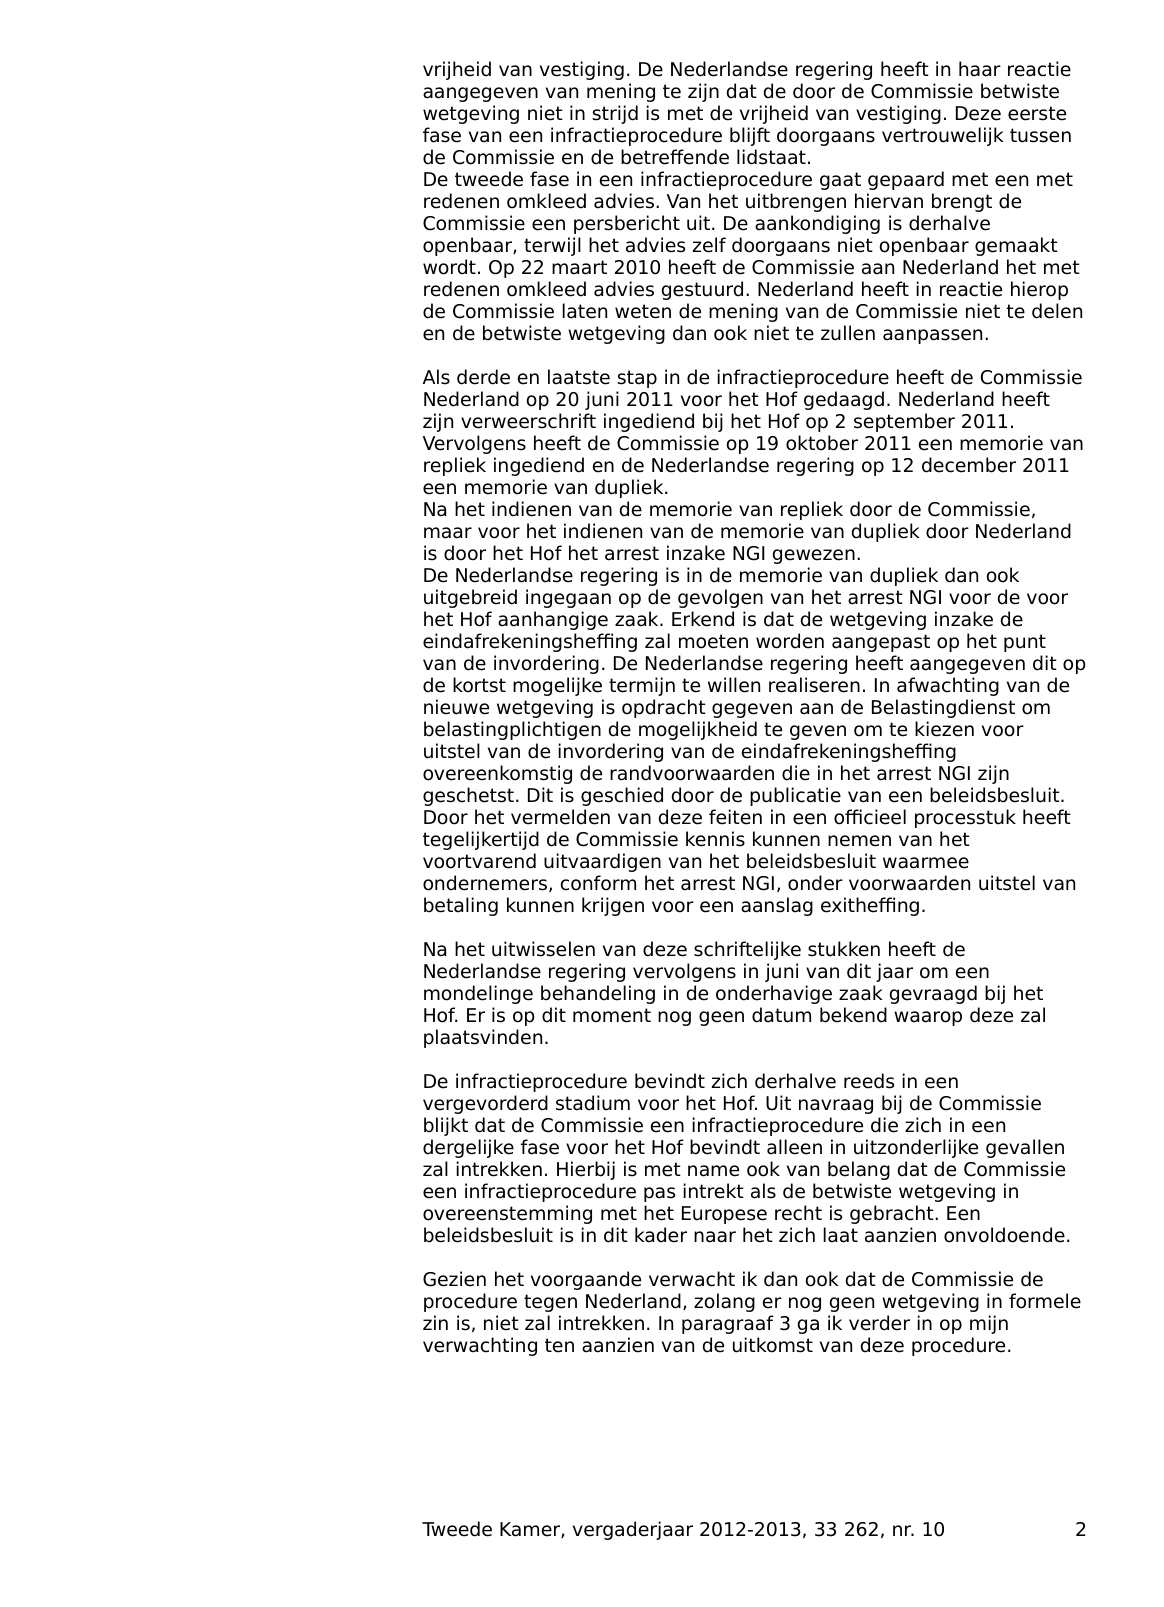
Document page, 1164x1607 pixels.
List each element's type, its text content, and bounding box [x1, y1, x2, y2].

text De tweede fase in een infractieprocedure gaat gepaard met een met redenen omkleed advies. Van het uitbrengen hiervan brengt de Commissie een persbericht uit. De aankondiging is derhalve openbaar, terwijl het advies zelf doorgaans niet openbaar gemaakt wordt. Op 22 maart 2010 heeft de Commissie aan Nederland het met redenen omkleed advies gestuurd. Nederland heeft in reactie hierop de Commissie laten weten de mening van de Commissie niet te delen en de betwiste wetgeving dan ook niet te zullen aanpassen. [422, 169, 1087, 345]
text De Nederlandse regering is in de memorie van dupliek dan ook uitgebreid ingegaan op de gevolgen van het arrest NGI voor de voor het Hof aanhangige zaak. Erkend is dat de wetgeving inzake de eindafrekeningsheffing zal moeten worden aangepast op het punt van de invordering. De Nederlandse regering heeft aangegeven dit op de kortst mogelijke termijn te willen realiseren. In afwachting van de nieuwe wetgeving is opdracht gegeven aan de Belastingdienst om belastingplichtigen de mogelijkheid te geven om te kiezen voor uitstel van de invordering van de eindafrekeningsheffing overeenkomstig de randvoorwaarden die in het arrest NGI zijn geschetst. Dit is geschied door de publicatie van een beleidsbesluit. Door het vermelden van deze feiten in een officieel processtuk heeft tegelijkertijd de Commissie kennis kunnen nemen van het voortvarend uitvaardigen van het beleidsbesluit waarmee ondernemers, conform het arrest NGI, onder voorwaarden uitstel van betaling kunnen krijgen voor een aanslag exitheffing. [422, 565, 1087, 916]
text Gezien het voorgaande verwacht ik dan ook dat de Commissie de procedure tegen Nederland, zolang er nog geen wetgeving in formele zin is, niet zal intrekken. In paragraaf 3 ga ik verder in op mijn verwachting ten aanzien van de uitkomst van deze procedure. [422, 1269, 1087, 1357]
text Na het uitwisselen van deze schriftelijke stukken heeft de Nederlandse regering vervolgens in juni van dit jaar om een mondelinge behandeling in de onderhavige zaak gevraagd bij het Hof. Er is op dit moment nog geen datum bekend waarop deze zal plaatsvinden. [422, 939, 1087, 1048]
text Als derde en laatste stap in de infractieprocedure heeft de Commissie Nederland op 20 juni 2011 voor het Hof gedaagd. Nederland heeft zijn verweerschrift ingediend bij het Hof op 2 september 2011. Vervolgens heeft de Commissie op 19 oktober 2011 een memorie van repliek ingediend en de Nederlandse regering op 12 december 2011 een memorie van dupliek. [422, 367, 1087, 499]
text vrijheid van vestiging. De Nederlandse regering heeft in haar reactie aangegeven van mening te zijn dat de door de Commissie betwiste wetgeving niet in strijd is met de vrijheid van vestiging. Deze eerste fase van een infractieprocedure blijft doorgaans vertrouwelijk tussen de Commissie en de betreffende lidstaat. [422, 59, 1087, 169]
text Na het indienen van de memorie van repliek door de Commissie, maar voor het indienen van de memorie van dupliek door Nederland is door het Hof het arrest inzake NGI gewezen. [422, 499, 1087, 565]
text De infractieprocedure bevindt zich derhalve reeds in een vergevorderd stadium voor het Hof. Uit navraag bij de Commissie blijkt dat de Commissie een infractieprocedure die zich in een dergelijke fase voor het Hof bevindt alleen in uitzonderlijke gevallen zal intrekken. Hierbij is met name ook van belang dat de Commissie een infractieprocedure pas intrekt als de betwiste wetgeving in overeenstemming met het Europese recht is gebracht. Een beleidsbesluit is in dit kader naar het zich laat aanzien onvoldoende. [422, 1071, 1087, 1247]
